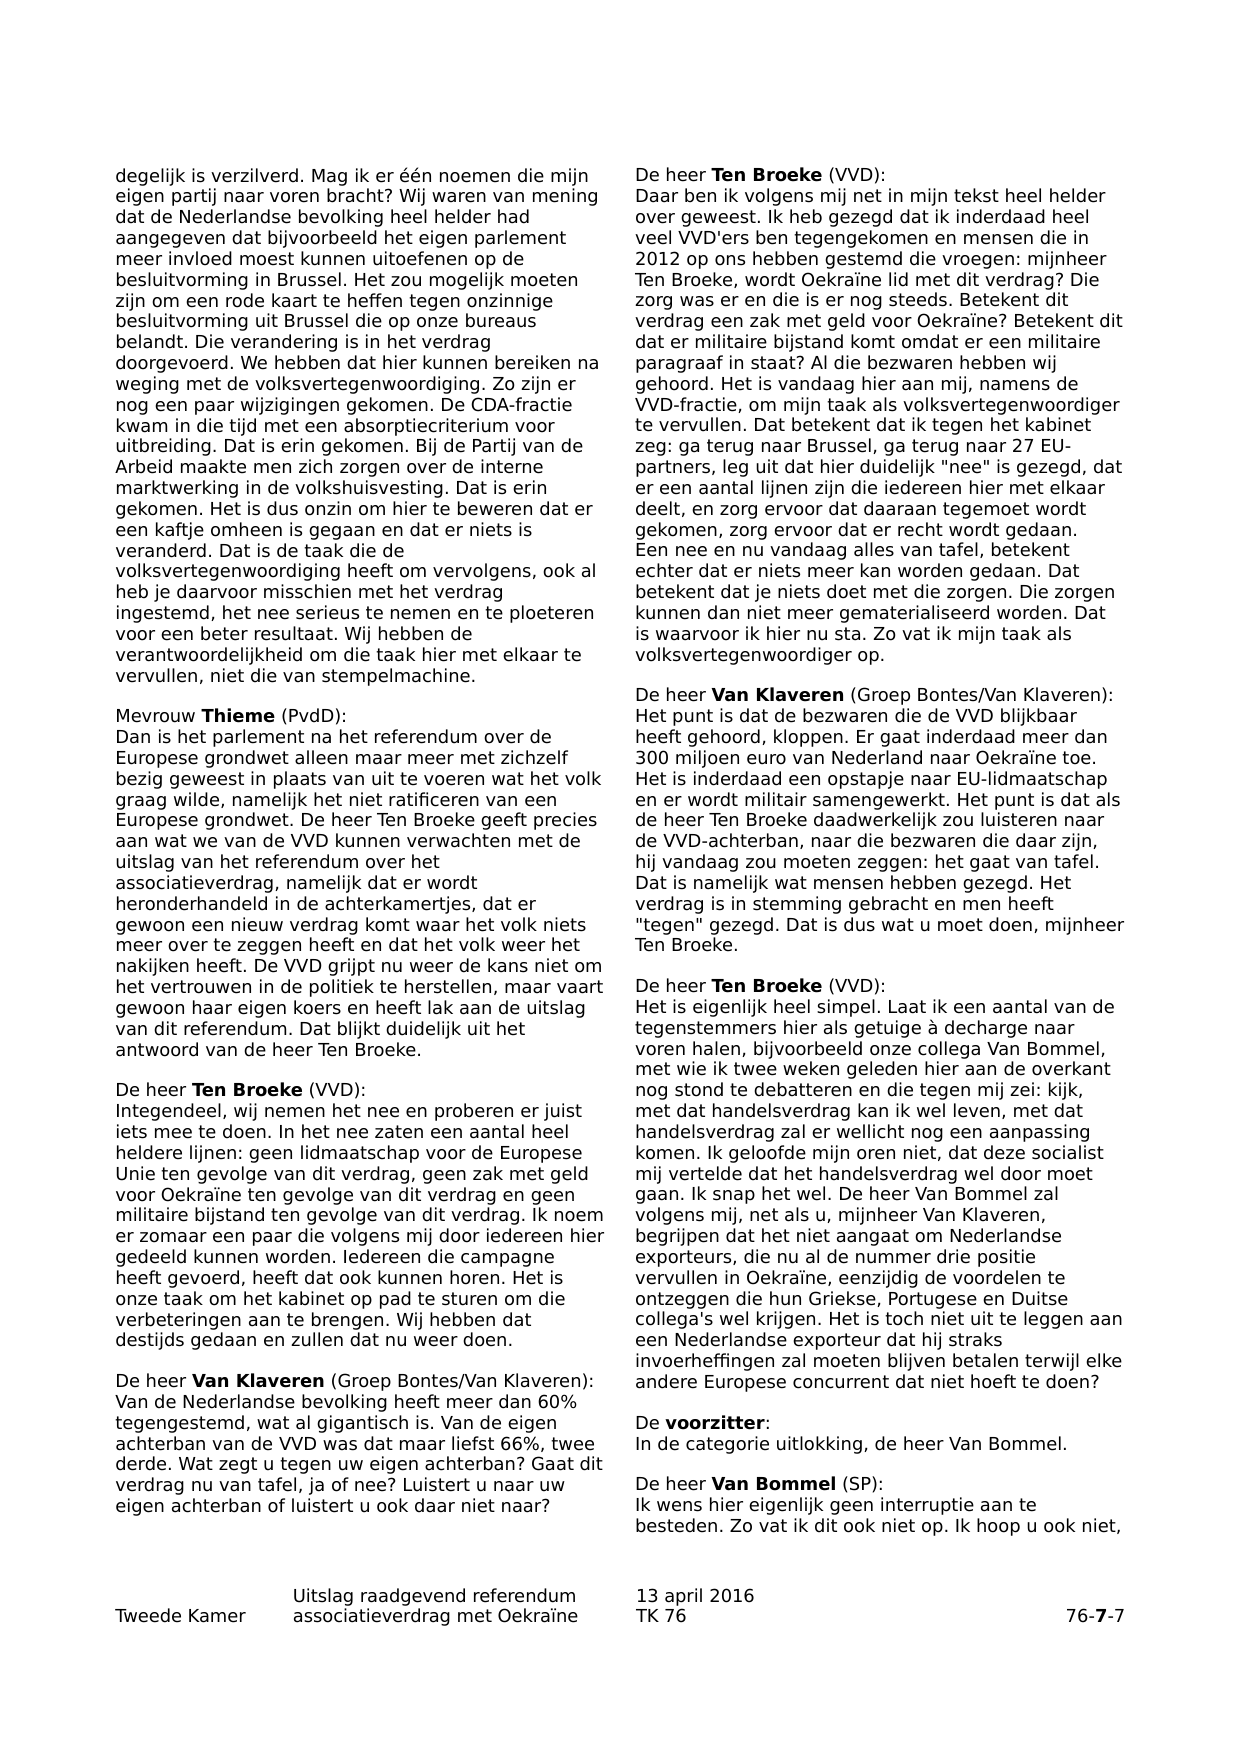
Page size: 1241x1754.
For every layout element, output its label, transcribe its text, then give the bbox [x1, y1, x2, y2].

text In de categorie uitlokking, de heer Van Bommel. [635, 1433, 1125, 1454]
text De heer Van Bommel (SP): [635, 1474, 1125, 1495]
text De heer Van Klaveren (Groep Bontes/Van Klaveren): [115, 1371, 605, 1392]
text De heer Ten Broeke (VVD): [635, 165, 1125, 186]
text Integendeel, wij nemen het nee en proberen er juist iets mee te doen. In het nee zaten een aantal heel heldere lijnen: geen lidmaatschap voor de Europese Unie ten gevolge van dit verdrag, geen zak met geld voor Oekraïne ten gevolge van dit verdrag en geen militaire bijstand ten gevolge van dit verdrag. Ik noem er zomaar een paar die volgens mij door iedereen hier gedeeld kunnen worden. Iedereen die campagne heeft gevoerd, heeft dat ook kunnen horen. Het is onze taak om het kabinet op pad te sturen om die verbeteringen aan te brengen. Wij hebben dat destijds gedaan en zullen dat nu weer doen. [115, 1101, 605, 1351]
text Dan is het parlement na het referendum over de Europese grondwet alleen maar meer met zichzelf bezig geweest in plaats van uit te voeren wat het volk graag wilde, namelijk het niet ratificeren van een Europese grondwet. De heer Ten Broeke geeft precies aan wat we van de VVD kunnen verwachten met de uitslag van het referendum over het associatieverdrag, namelijk dat er wordt heronderhandeld in de achterkamertjes, dat er gewoon een nieuw verdrag komt waar het volk niets meer over te zeggen heeft en dat het volk weer het nakijken heeft. De VVD grijpt nu weer de kans niet om het vertrouwen in de politiek te herstellen, maar vaart gewoon haar eigen koers en heeft lak aan de uitslag van dit referendum. Dat blijkt duidelijk uit het antwoord van de heer Ten Broeke. [115, 727, 605, 1060]
text degelijk is verzilverd. Mag ik er één noemen die mijn eigen partij naar voren bracht? Wij waren van mening dat de Nederlandse bevolking heel helder had aangegeven dat bijvoorbeeld het eigen parlement meer invloed moest kunnen uitoefenen op de besluitvorming in Brussel. Het zou mogelijk moeten zijn om een rode kaart te heffen tegen onzinnige besluitvorming uit Brussel die op onze bureaus belandt. Die verandering is in het verdrag doorgevoerd. We hebben dat hier kunnen bereiken na weging met de volksvertegenwoordiging. Zo zijn er nog een paar wijzigingen gekomen. De CDA-fractie kwam in die tijd met een absorptiecriterium voor uitbreiding. Dat is erin gekomen. Bij de Partij van de Arbeid maakte men zich zorgen over de interne marktwerking in de volkshuisvesting. Dat is erin gekomen. Het is dus onzin om hier te beweren dat er een kaftje omheen is gegaan en dat er niets is veranderd. Dat is de taak die de volksvertegenwoordiging heeft om vervolgens, ook al heb je daarvoor misschien met het verdrag ingestemd, het nee serieus te nemen en te ploeteren voor een beter resultaat. Wij hebben de verantwoordelijkheid om die taak hier met elkaar te vervullen, niet die van stempelmachine. [115, 165, 605, 686]
text De heer Van Klaveren (Groep Bontes/Van Klaveren): [635, 685, 1125, 706]
text Ik wens hier eigenlijk geen interruptie aan te besteden. Zo vat ik dit ook niet op. Ik hoop u ook niet, [635, 1495, 1125, 1536]
text De heer Ten Broeke (VVD): [635, 976, 1125, 997]
text Het punt is dat de bezwaren die de VVD blijkbaar heeft gehoord, kloppen. Er gaat inderdaad meer dan 300 miljoen euro van Nederland naar Oekraïne toe. Het is inderdaad een opstapje naar EU-lidmaatschap en er wordt militair samengewerkt. Het punt is dat als de heer Ten Broeke daadwerkelijk zou luisteren naar de VVD-achterban, naar die bezwaren die daar zijn, hij vandaag zou moeten zeggen: het gaat van tafel. Dat is namelijk wat mensen hebben gezegd. Het verdrag is in stemming gebracht en men heeft "tegen" gezegd. Dat is dus wat u moet doen, mijnheer Ten Broeke. [635, 706, 1125, 956]
text Daar ben ik volgens mij net in mijn tekst heel helder over geweest. Ik heb gezegd dat ik inderdaad heel veel VVD'ers ben tegengekomen en mensen die in 2012 op ons hebben gestemd die vroegen: mijnheer Ten Broeke, wordt Oekraïne lid met dit verdrag? Die zorg was er en die is er nog steeds. Betekent dit verdrag een zak met geld voor Oekraïne? Betekent dit dat er militaire bijstand komt omdat er een militaire paragraaf in staat? Al die bezwaren hebben wij gehoord. Het is vandaag hier aan mij, namens de VVD-fractie, om mijn taak als volksvertegenwoordiger te vervullen. Dat betekent dat ik tegen het kabinet zeg: ga terug naar Brussel, ga terug naar 27 EU-partners, leg uit dat hier duidelijk "nee" is gezegd, dat er een aantal lijnen zijn die iedereen hier met elkaar deelt, en zorg ervoor dat daaraan tegemoet wordt gekomen, zorg ervoor dat er recht wordt gedaan. [635, 186, 1125, 540]
text Mevrouw Thieme (PvdD): [115, 706, 605, 727]
text Van de Nederlandse bevolking heeft meer dan 60% tegengestemd, wat al gigantisch is. Van de eigen achterban van de VVD was dat maar liefst 66%, twee derde. Wat zegt u tegen uw eigen achterban? Gaat dit verdrag nu van tafel, ja of nee? Luistert u naar uw eigen achterban of luistert u ook daar niet naar? [115, 1392, 605, 1517]
text De voorzitter: [635, 1412, 1125, 1433]
text Het is eigenlijk heel simpel. Laat ik een aantal van de tegenstemmers hier als getuige à decharge naar voren halen, bijvoorbeeld onze collega Van Bommel, met wie ik twee weken geleden hier aan de overkant nog stond te debatteren en die tegen mij zei: kijk, met dat handelsverdrag kan ik wel leven, met dat handelsverdrag zal er wellicht nog een aanpassing komen. Ik geloofde mijn oren niet, dat deze socialist mij vertelde dat het handelsverdrag wel door moet gaan. Ik snap het wel. De heer Van Bommel zal volgens mij, net als u, mijnheer Van Klaveren, begrijpen dat het niet aangaat om Nederlandse exporteurs, die nu al de nummer drie positie vervullen in Oekraïne, eenzijdig de voordelen te ontzeggen die hun Griekse, Portugese en Duitse collega's wel krijgen. Het is toch niet uit te leggen aan een Nederlandse exporteur dat hij straks invoerheffingen zal moeten blijven betalen terwijl elke andere Europese concurrent dat niet hoeft te doen? [635, 997, 1125, 1392]
text De heer Ten Broeke (VVD): [115, 1080, 605, 1101]
text Een nee en nu vandaag alles van tafel, betekent echter dat er niets meer kan worden gedaan. Dat betekent dat je niets doet met die zorgen. Die zorgen kunnen dan niet meer gematerialiseerd worden. Dat is waarvoor ik hier nu sta. Zo vat ik mijn taak als volksvertegenwoordiger op. [635, 540, 1125, 665]
